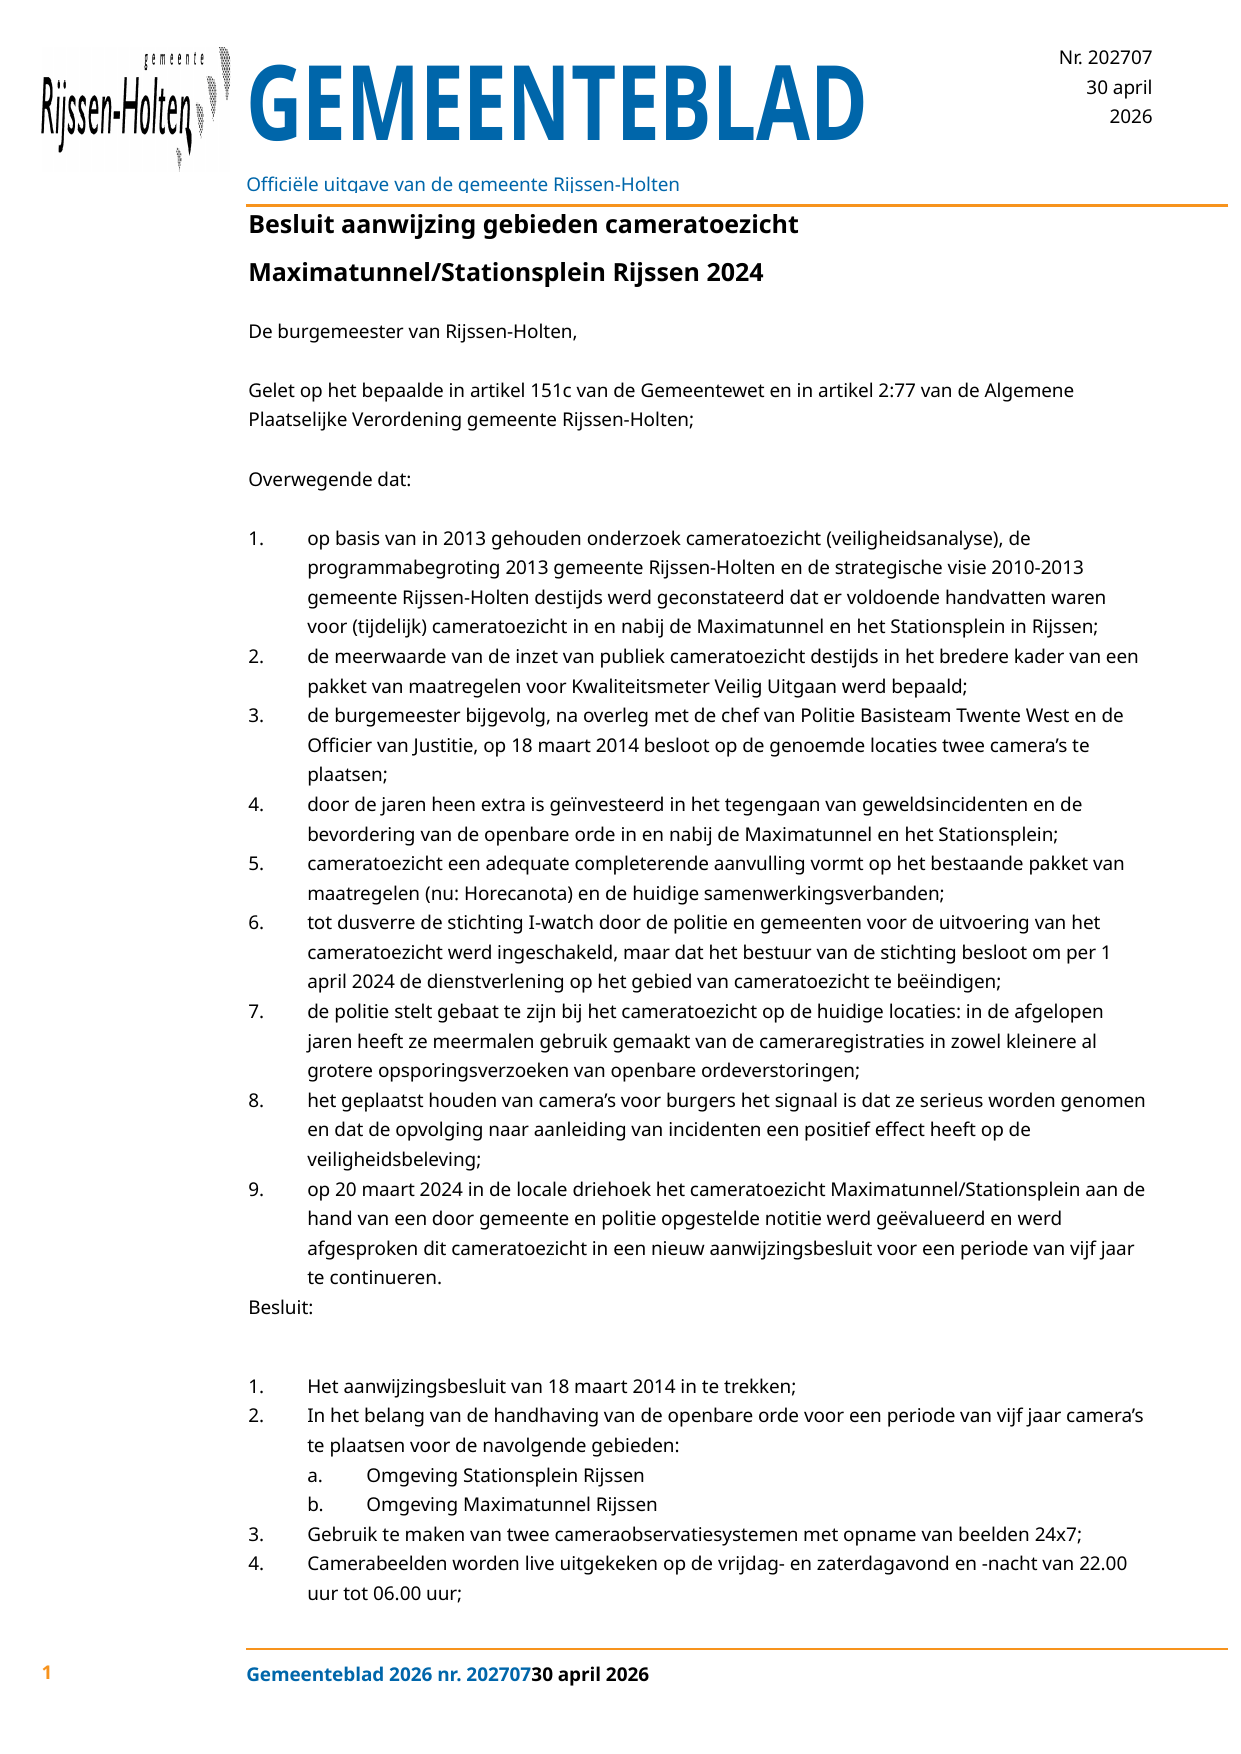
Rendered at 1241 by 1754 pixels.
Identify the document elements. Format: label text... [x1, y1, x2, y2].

list Omgeving Stationsplein Rijssen [307, 1462, 1152, 1487]
list In het belang van de handhaving van de openbare orde voor een periode van vijf jaar camera’s te plaatsen voor de navolgende gebieden: [248, 1403, 1152, 1458]
list op 20 maart 2024 in de locale driehoek het cameratoezicht Maximatunnel/Stationsplein aan de hand van een door gemeente en politie opgestelde notitie werd geëvalueerd en werd afgesproken dit cameratoezicht in een nieuw aanwijzingsbesluit voor een periode van vijf jaar te continueren. [248, 1176, 1152, 1290]
list de politie stelt gebaat te zijn bij het cameratoezicht op de huidige locaties: in de afgelopen jaren heeft ze meermalen gebruik gemaakt van de cameraregistraties in zowel kleinere al grotere opsporingsverzoeken van openbare ordeverstoringen; [248, 998, 1152, 1083]
list cameratoezicht een adequate completerende aanvulling vormt op het bestaande pakket van maatregelen (nu: Horecanota) en de huidige samenwerkingsverbanden; [248, 850, 1152, 906]
list Omgeving Maximatunnel Rijssen [307, 1491, 1152, 1517]
list door de jaren heen extra is geïnvesteerd in het tegengaan van geweldsincidenten en de bevordering van de openbare orde in en nabij de Maximatunnel en het Stationsplein; [248, 791, 1152, 847]
list tot dusverre de stichting I-watch door de politie en gemeenten voor de uitvoering van het cameratoezicht werd ingeschakeld, maar dat het bestuur van de stichting besloot om per 1 april 2024 de dienstverlening op het gebied van cameratoezicht te beëindigen; [248, 909, 1152, 994]
text Overwegende dat: [248, 466, 1152, 492]
list op basis van in 2013 gehouden onderzoek cameratoezicht (veiligheidsanalyse), de programmabegroting 2013 gemeente Rijssen-Holten en de strategische visie 2010-2013 gemeente Rijssen-Holten destijds werd geconstateerd dat er voldoende handvatten waren voor (tijdelijk) cameratoezicht in en nabij de Maximatunnel en het Stationsplein in Rijssen; [248, 525, 1152, 639]
list de burgemeester bijgevolg, na overleg met de chef van Politie Basisteam Twente West en de Officier van Justitie, op 18 maart 2014 besloot op de genoemde locaties twee camera’s te plaatsen; [248, 702, 1152, 787]
picture [41, 47, 231, 172]
text Gelet op het bepaalde in artikel 151c van de Gemeentewet en in artikel 2:77 van de Algemene Plaatselijke Verordening gemeente Rijssen-Holten; [248, 377, 1152, 432]
list het geplaatst houden van camera’s voor burgers het signaal is dat ze serieus worden genomen en dat de opvolging naar aanleiding van incidenten een positief effect heeft op de veiligheidsbeleving; [248, 1087, 1152, 1172]
text Besluit aanwijzing gebieden cameratoezicht Maximatunnel/Stationsplein Rijssen 2024 [248, 207, 1152, 288]
list Camerabeelden worden live uitgekeken op de vrijdag- en zaterdagavond en -nacht van 22.00 uur tot 06.00 uur; [248, 1551, 1152, 1606]
list Gebruik te maken van twee cameraobservatiesystemen met opname van beelden 24x7; [248, 1521, 1152, 1547]
list Het aanwijzingsbesluit van 18 maart 2014 in te trekken; [248, 1373, 1152, 1399]
text De burgemeester van Rijssen-Holten, [248, 318, 1152, 344]
list de meerwaarde van de inzet van publiek cameratoezicht destijds in het bredere kader van een pakket van maatregelen voor Kwaliteitsmeter Veilig Uitgaan werd bepaald; [248, 643, 1152, 699]
text Besluit: [248, 1294, 1152, 1320]
